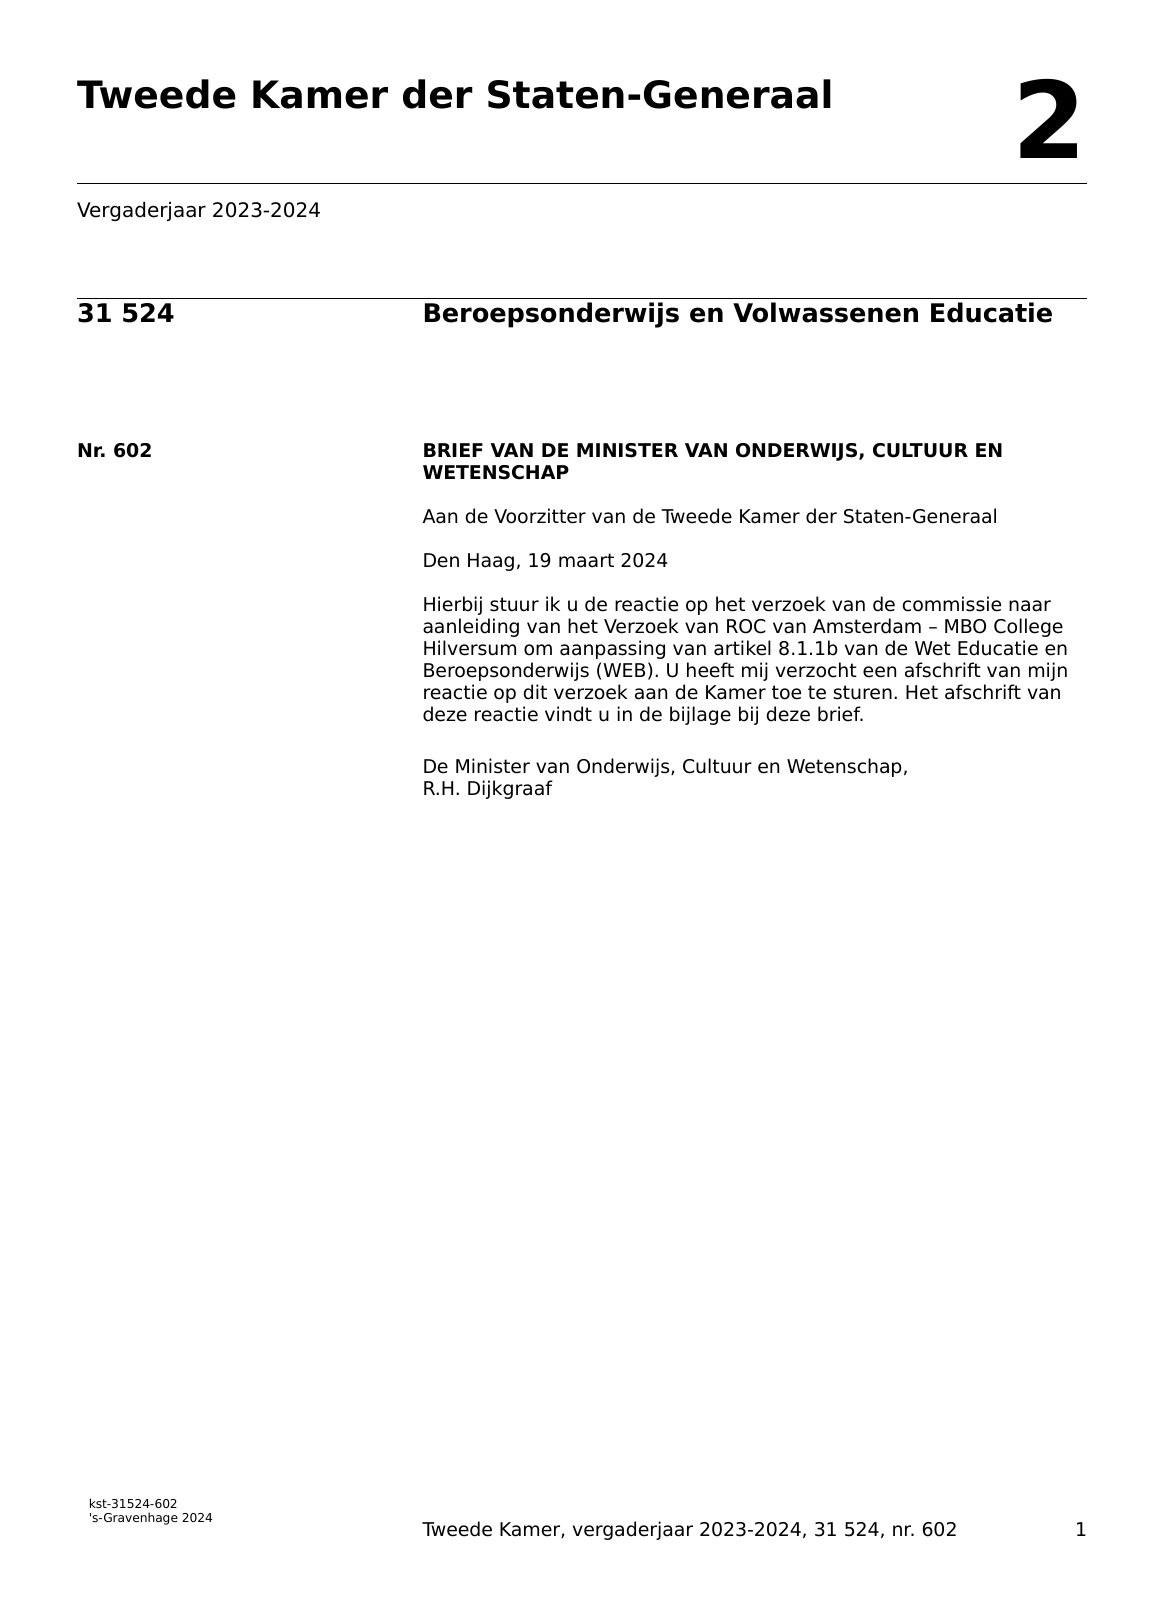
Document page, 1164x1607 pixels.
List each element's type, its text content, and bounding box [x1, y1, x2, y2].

text 's-Gravenhage 2024 [88, 1511, 323, 1525]
text Den Haag, 19 maart 2024 [422, 550, 1087, 572]
subtitle Nr. 602 BRIEF VAN DE MINISTER VAN ONDERWIJS, CULTUUR EN WETENSCHAP [77, 440, 1087, 484]
text De Minister van Onderwijs, Cultuur en Wetenschap, R.H. Dijkgraaf [422, 756, 1087, 800]
text Hierbij stuur ik u de reactie op het verzoek van de commissie naar aanleiding van het Verzoek van ROC van Amsterdam – MBO College Hilversum om aanpassing van artikel 8.1.1b van de Wet Educatie en Beroepsonderwijs (WEB). U heeft mij verzocht een afschrift van mijn reactie op dit verzoek aan de Kamer toe te sturen. Het afschrift van deze reactie vindt u in de bijlage bij deze brief. [422, 594, 1087, 726]
table_header Tweede Kamer der Staten-Generaal [77, 59, 886, 183]
table_header 2 [886, 59, 1087, 183]
text kst-31524-602 [88, 1497, 323, 1511]
text Aan de Voorzitter van de Tweede Kamer der Staten-Generaal [422, 506, 1087, 528]
table_cell Vergaderjaar 2023-2024 [77, 184, 1087, 298]
subtitle 31 524 Beroepsonderwijs en Volwassenen Educatie [77, 299, 1087, 329]
